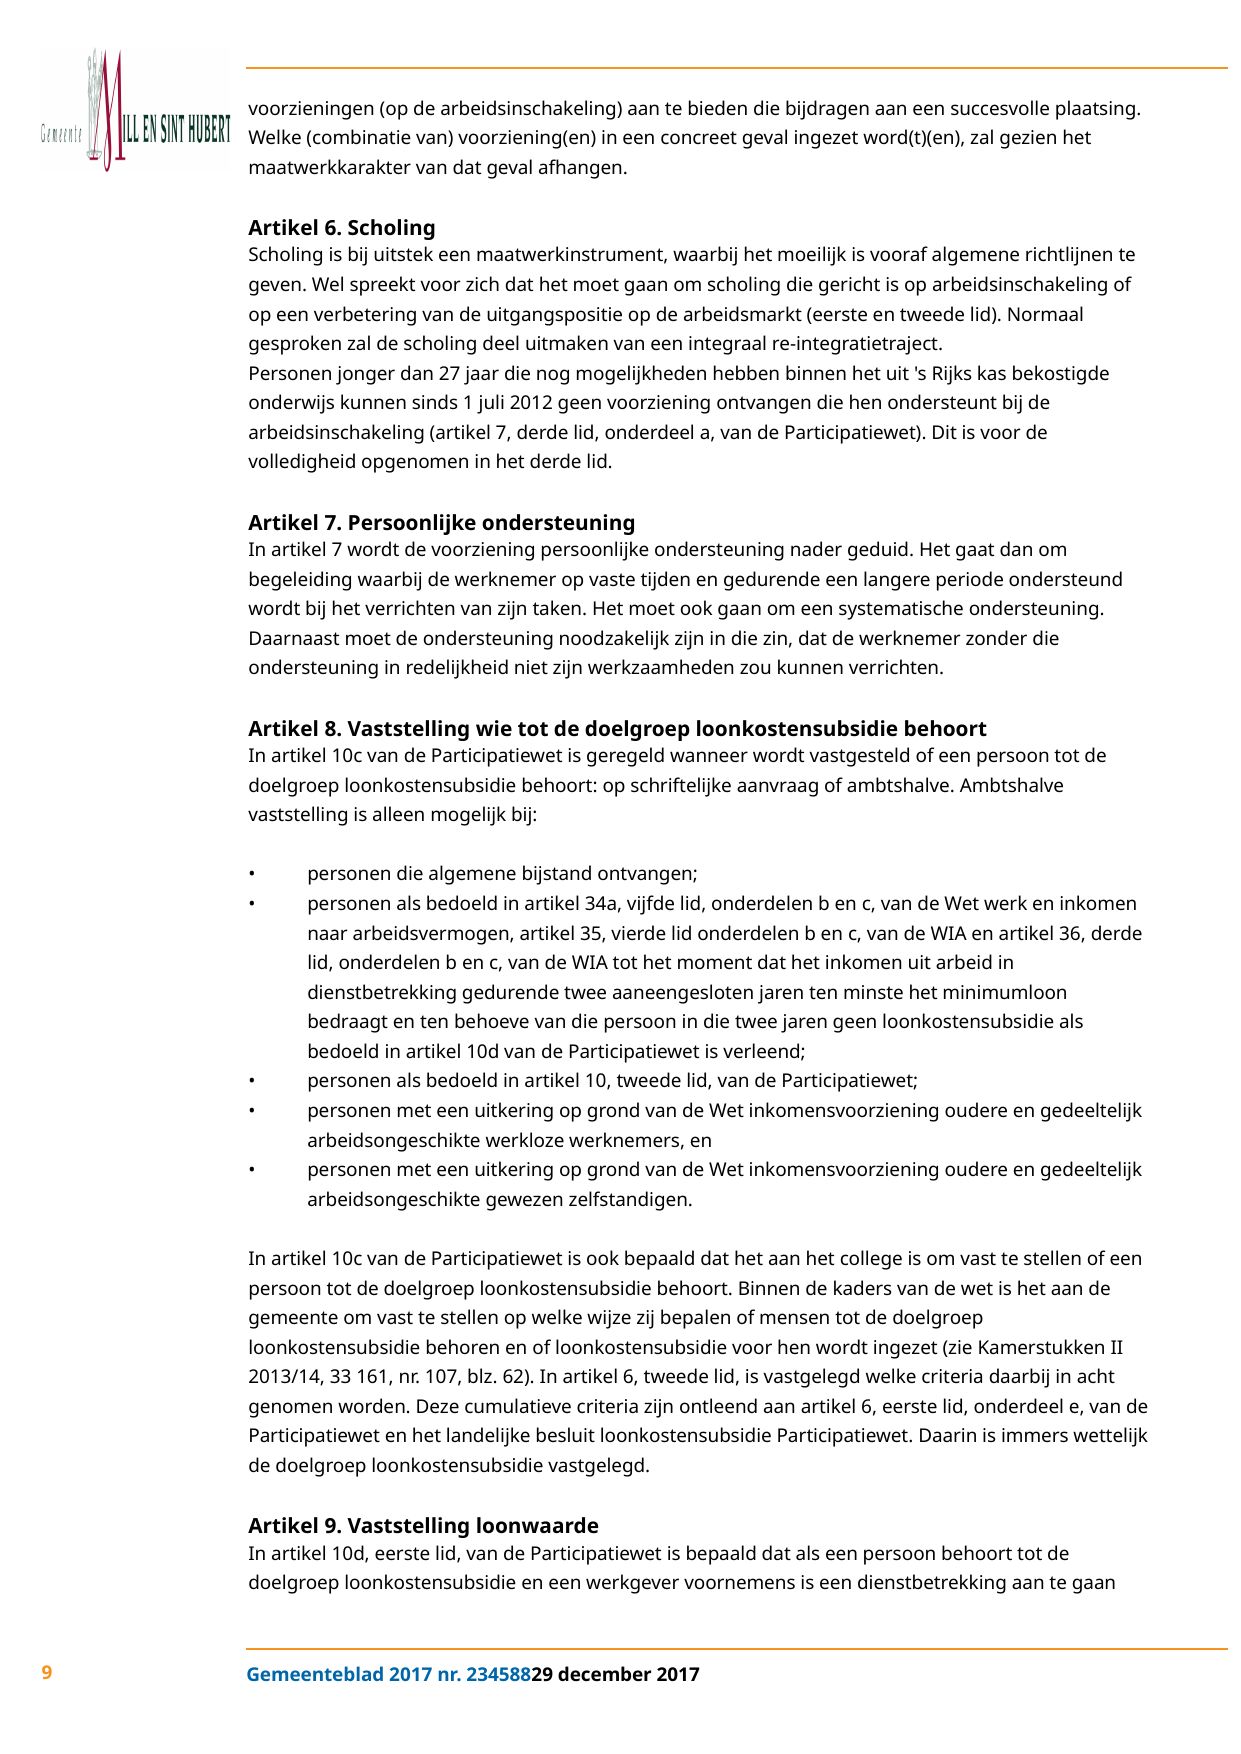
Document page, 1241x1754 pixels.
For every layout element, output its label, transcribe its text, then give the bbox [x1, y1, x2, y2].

text Artikel 9. Vaststelling loonwaarde [248, 1511, 1152, 1540]
list personen als bedoeld in artikel 34a, vijfde lid, onderdelen b en c, van de Wet werk en inkomen naar arbeidsvermogen, artikel 35, vierde lid onderdelen b en c, van de WIA en artikel 36, derde lid, onderdelen b en c, van de WIA tot het moment dat het inkomen uit arbeid in dienstbetrekking gedurende twee aaneengesloten jaren ten minste het minimumloon bedraagt en ten behoeve van die persoon in die twee jaren geen loonkostensubsidie als bedoeld in artikel 10d van de Participatiewet is verleend; [248, 890, 1152, 1064]
text In artikel 10d, eerste lid, van de Participatiewet is bepaald dat als een persoon behoort tot de doelgroep loonkostensubsidie en een werkgever voornemens is een dienstbetrekking aan te gaan [248, 1540, 1152, 1595]
text In artikel 10c van de Participatiewet is ook bepaald dat het aan het college is om vast te stellen of een persoon tot de doelgroep loonkostensubsidie behoort. Binnen de kaders van de wet is het aan de gemeente om vast te stellen op welke wijze zij bepalen of mensen tot de doelgroep loonkostensubsidie behoren en of loonkostensubsidie voor hen wordt ingezet (zie Kamerstukken II 2013/14, 33 161, nr. 107, blz. 62). In artikel 6, tweede lid, is vastgelegd welke criteria daarbij in acht genomen worden. Deze cumulatieve criteria zijn ontleend aan artikel 6, eerste lid, onderdeel e, van de Participatiewet en het landelijke besluit loonkostensubsidie Participatiewet. Daarin is immers wettelijk de doelgroep loonkostensubsidie vastgelegd. [248, 1245, 1152, 1478]
text Artikel 7. Persoonlijke ondersteuning [248, 508, 1152, 536]
text voorzieningen (op de arbeidsinschakeling) aan te bieden die bijdragen aan een succesvolle plaatsing. Welke (combinatie van) voorziening(en) in een concreet geval ingezet word(t)(en), zal gezien het maatwerkkarakter van dat geval afhangen. [248, 95, 1152, 180]
list personen als bedoeld in artikel 10, tweede lid, van de Participatiewet; [248, 1068, 1152, 1093]
text In artikel 7 wordt de voorziening persoonlijke ondersteuning nader geduid. Het gaat dan om begeleiding waarbij de werknemer op vaste tijden en gedurende een langere periode ondersteund wordt bij het verrichten van zijn taken. Het moet ook gaan om een systematische ondersteuning. Daarnaast moet de ondersteuning noodzakelijk zijn in die zin, dat de werknemer zonder die ondersteuning in redelijkheid niet zijn werkzaamheden zou kunnen verrichten. [248, 536, 1152, 680]
text Artikel 8. Vaststelling wie tot de doelgroep loonkostensubsidie behoort [248, 714, 1152, 742]
list personen die algemene bijstand ontvangen; [248, 861, 1152, 886]
picture [41, 47, 231, 172]
text In artikel 10c van de Participatiewet is geregeld wanneer wordt vastgesteld of een persoon tot de doelgroep loonkostensubsidie behoort: op schriftelijke aanvraag of ambtshalve. Ambtshalve vaststelling is alleen mogelijk bij: [248, 742, 1152, 827]
text Artikel 6. Scholing [248, 213, 1152, 242]
list personen met een uitkering op grond van de Wet inkomensvoorziening oudere en gedeeltelijk arbeidsongeschikte gewezen zelfstandigen. [248, 1156, 1152, 1212]
list personen met een uitkering op grond van de Wet inkomensvoorziening oudere en gedeeltelijk arbeidsongeschikte werkloze werknemers, en [248, 1097, 1152, 1152]
text Personen jonger dan 27 jaar die nog mogelijkheden hebben binnen het uit 's Rijks kas bekostigde onderwijs kunnen sinds 1 juli 2012 geen voorziening ontvangen die hen ondersteunt bij de arbeidsinschakeling (artikel 7, derde lid, onderdeel a, van de Participatiewet). Dit is voor de volledigheid opgenomen in het derde lid. [248, 360, 1152, 474]
text Scholing is bij uitstek een maatwerkinstrument, waarbij het moeilijk is vooraf algemene richtlijnen te geven. Wel spreekt voor zich dat het moet gaan om scholing die gericht is op arbeidsinschakeling of op een verbetering van de uitgangspositie op de arbeidsmarkt (eerste en tweede lid). Normaal gesproken zal de scholing deel uitmaken van een integraal re-integratietraject. [248, 242, 1152, 356]
